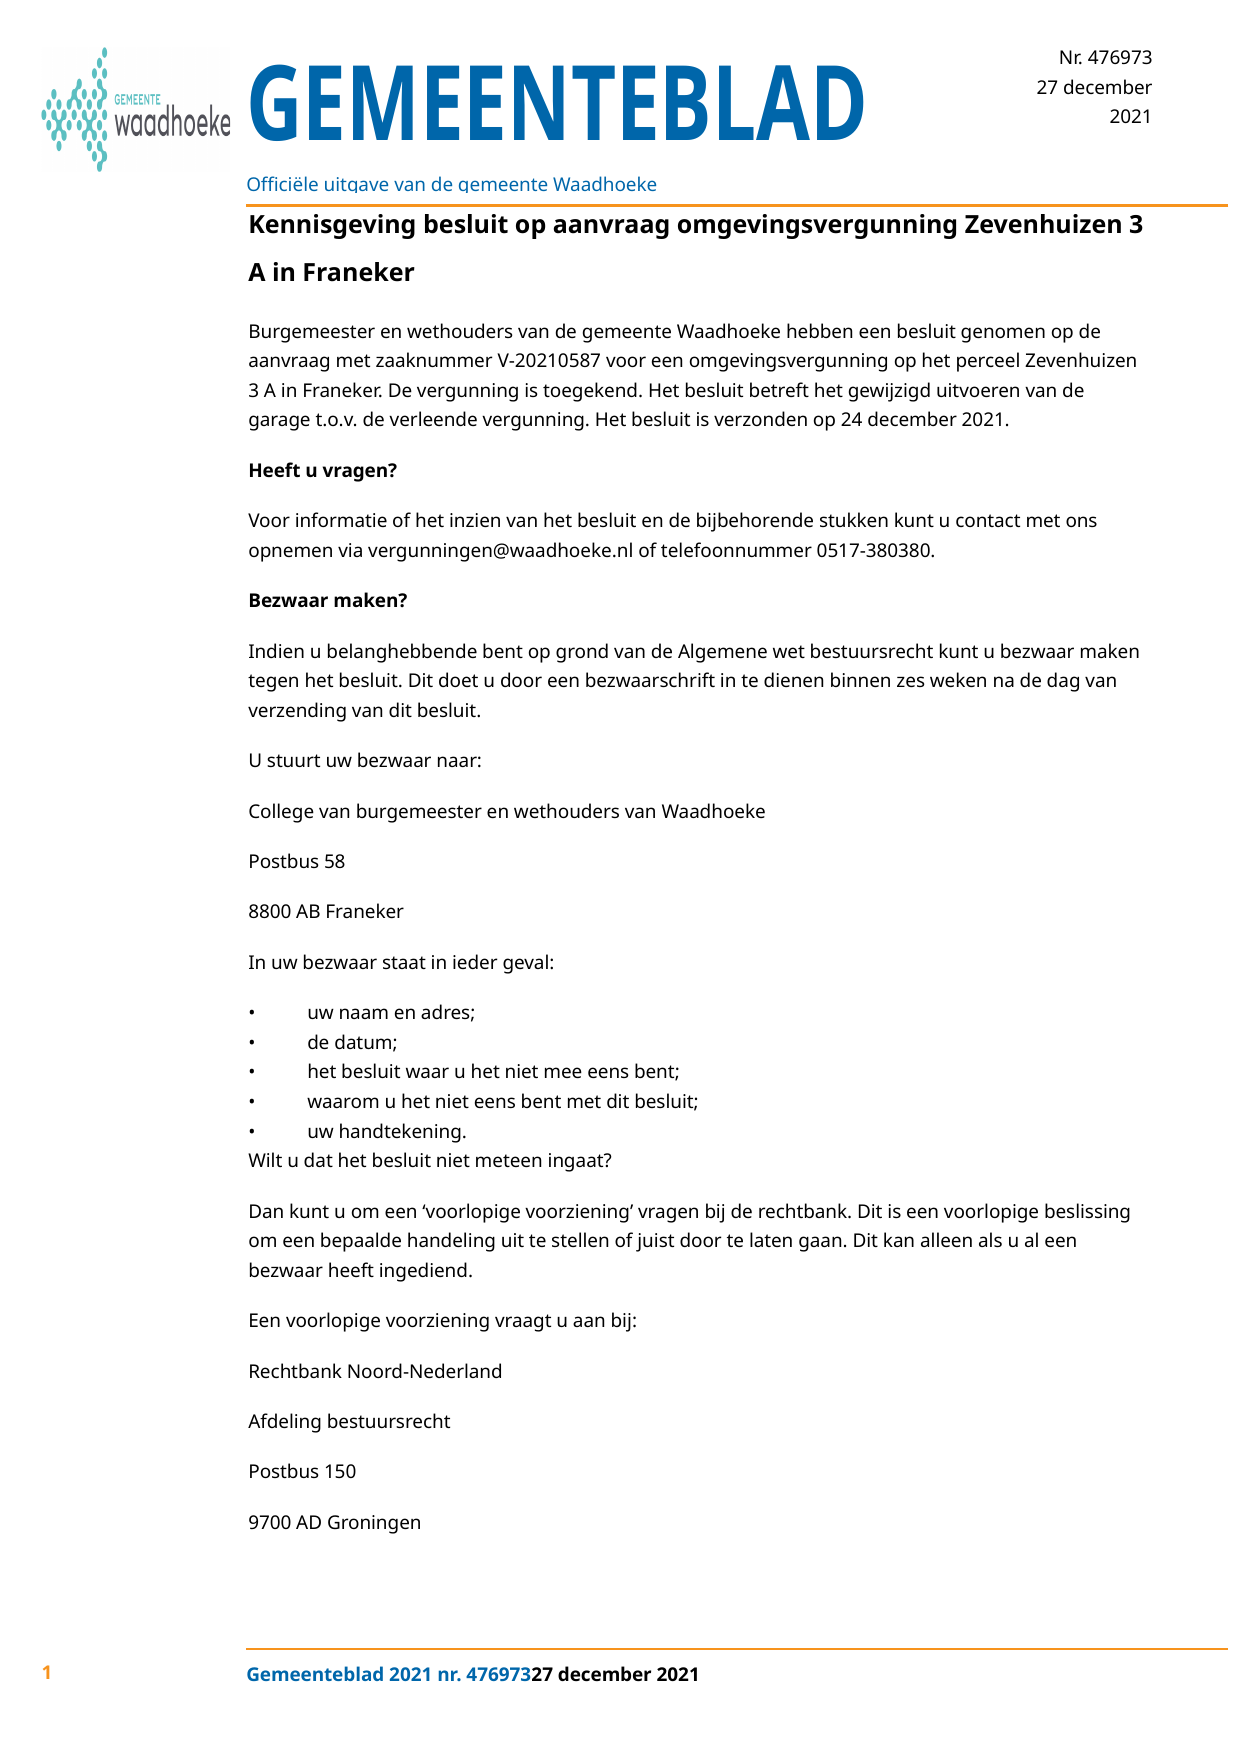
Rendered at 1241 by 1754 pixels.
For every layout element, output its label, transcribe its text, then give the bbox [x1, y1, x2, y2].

text Kennisgeving besluit op aanvraag omgevingsvergunning Zevenhuizen 3 A in Franeker [248, 207, 1152, 288]
text Wilt u dat het besluit niet meteen ingaat? [248, 1147, 1152, 1173]
list de datum; [248, 1029, 1152, 1055]
text Bezwaar maken? [248, 587, 1152, 613]
picture [41, 47, 231, 172]
text Heeft u vragen? [248, 457, 1152, 483]
text Dan kunt u om een ‘voorlopige voorziening’ vragen bij de rechtbank. Dit is een voorlopige beslissing om een bepaalde handeling uit te stellen of juist door te laten gaan. Dit kan alleen als u al een bezwaar heeft ingediend. [248, 1198, 1152, 1283]
text Rechtbank Noord-Nederland [248, 1358, 1152, 1384]
list waarom u het niet eens bent met dit besluit; [248, 1088, 1152, 1114]
list het besluit waar u het niet mee eens bent; [248, 1059, 1152, 1084]
text Afdeling bestuursrecht [248, 1408, 1152, 1434]
list uw naam en adres; [248, 999, 1152, 1025]
list uw handtekening. [248, 1118, 1152, 1144]
text Indien u belanghebbende bent op grond van de Algemene wet bestuursrecht kunt u bezwaar maken tegen het besluit. Dit doet u door een bezwaarschrift in te dienen binnen zes weken na de dag van verzending van dit besluit. [248, 638, 1152, 723]
text In uw bezwaar staat in ieder geval: [248, 949, 1152, 975]
text College van burgemeester en wethouders van Waadhoeke [248, 798, 1152, 824]
text 9700 AD Groningen [248, 1509, 1152, 1535]
text Postbus 58 [248, 848, 1152, 874]
text Burgemeester en wethouders van de gemeente Waadhoeke hebben een besluit genomen op de aanvraag met zaaknummer V-20210587 voor een omgevingsvergunning op het perceel Zevenhuizen 3 A in Franeker. De vergunning is toegekend. Het besluit betreft het gewijzigd uitvoeren van de garage t.o.v. de verleende vergunning. Het besluit is verzonden op 24 december 2021. [248, 318, 1152, 432]
text 8800 AB Franeker [248, 899, 1152, 924]
text Postbus 150 [248, 1459, 1152, 1484]
text Voor informatie of het inzien van het besluit en de bijbehorende stukken kunt u contact met ons opnemen via vergunningen@waadhoeke.nl of telefoonnummer 0517-380380. [248, 507, 1152, 563]
text Een voorlopige voorziening vraagt u aan bij: [248, 1307, 1152, 1333]
text U stuurt uw bezwaar naar: [248, 747, 1152, 773]
